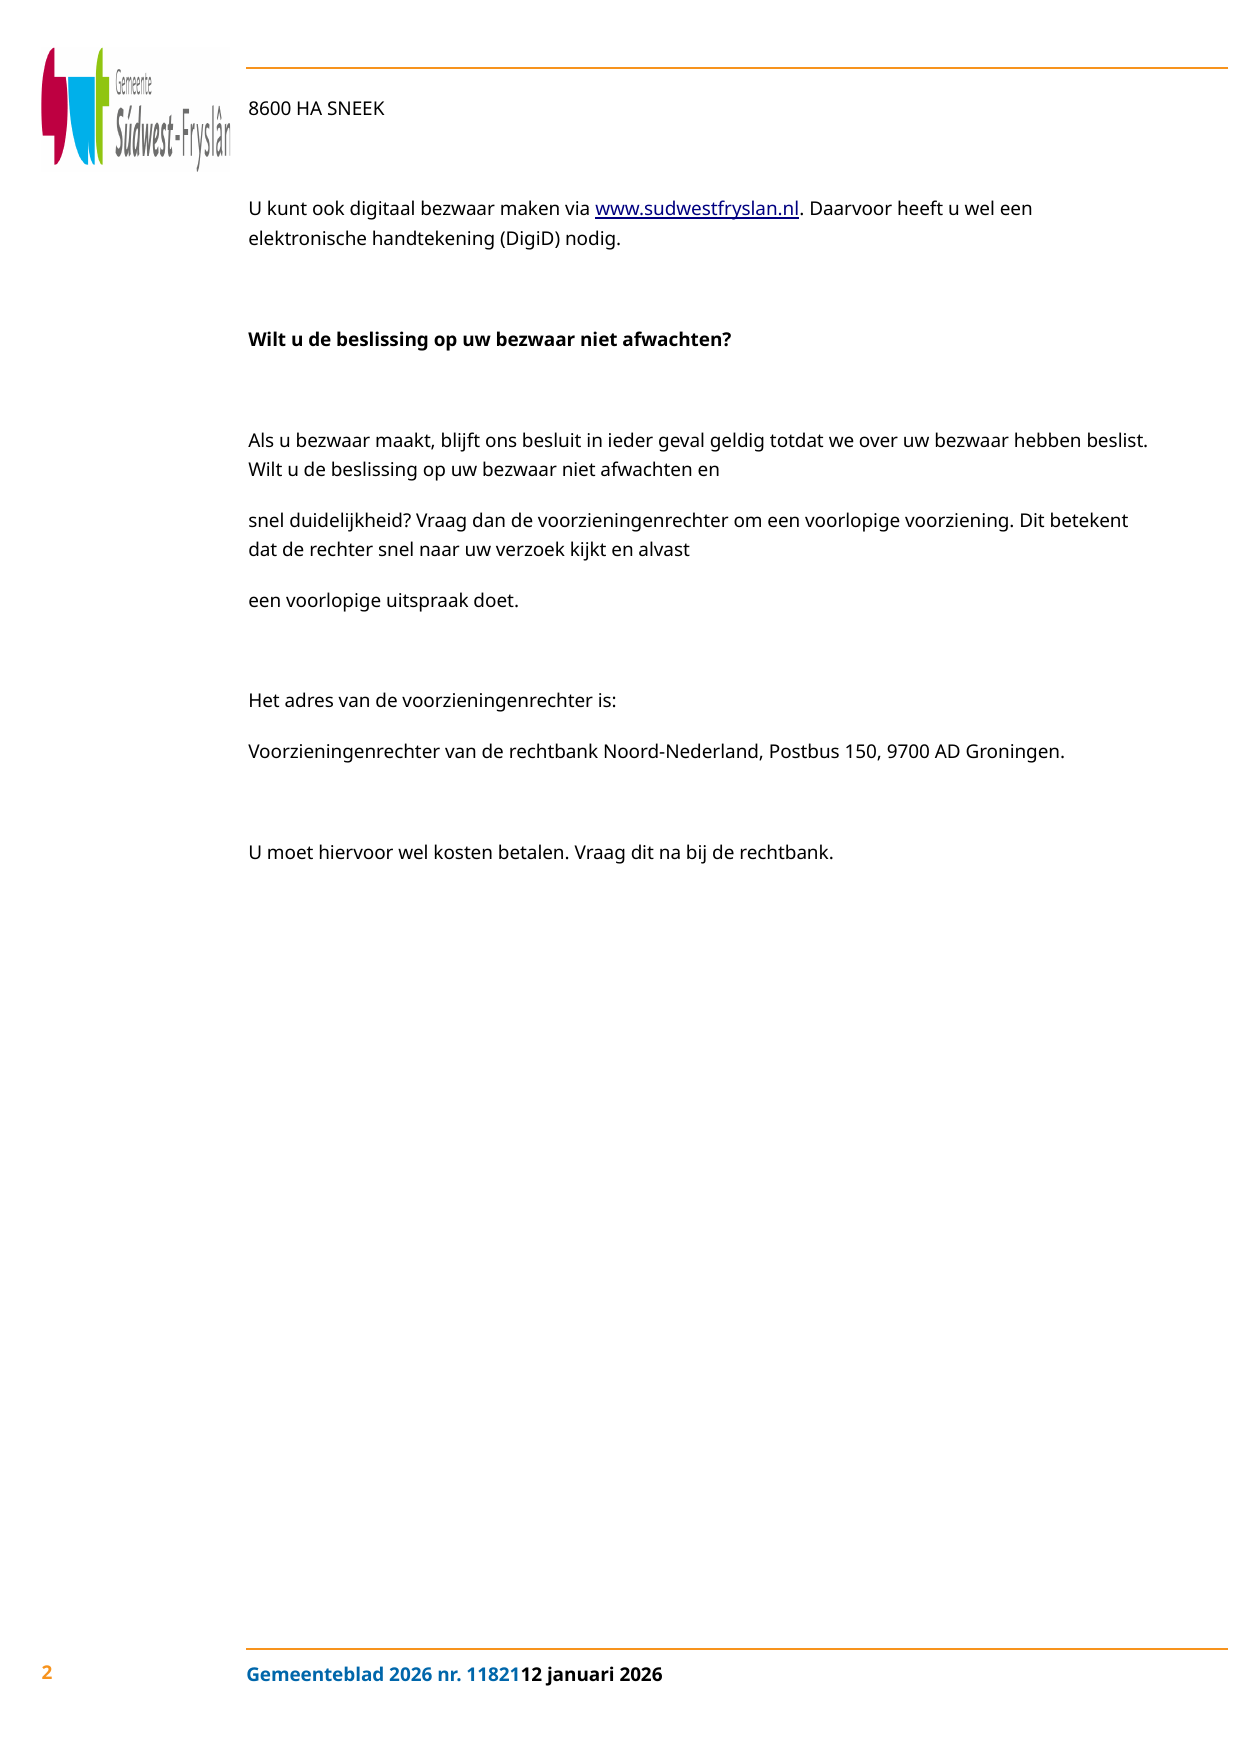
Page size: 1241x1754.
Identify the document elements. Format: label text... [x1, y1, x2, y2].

text Voorzieningenrechter van de rechtbank Noord-Nederland, Postbus 150, 9700 AD Groningen. [248, 738, 1152, 764]
text Wilt u de beslissing op uw bezwaar niet afwachten? [248, 326, 1152, 352]
text Het adres van de voorzieningenrechter is: [248, 688, 1152, 713]
text snel duidelijkheid? Vraag dan de voorzieningenrechter om een voorlopige voorziening. Dit betekent dat de rechter snel naar uw verzoek kijkt en alvast [248, 507, 1152, 562]
text Als u bezwaar maakt, blijft ons besluit in ieder geval geldig totdat we over uw bezwaar hebben beslist. Wilt u de beslissing op uw bezwaar niet afwachten en [248, 427, 1152, 482]
picture [41, 47, 231, 172]
text U kunt ook digitaal bezwaar maken via www.sudwestfryslan.nl. Daarvoor heeft u wel een elektronische handtekening (DigiD) nodig. [248, 196, 1152, 251]
text 8600 HA SNEEK [248, 95, 1152, 121]
text U moet hiervoor wel kosten betalen. Vraag dit na bij de rechtbank. [248, 839, 1152, 865]
text een voorlopige uitspraak doet. [248, 587, 1152, 613]
